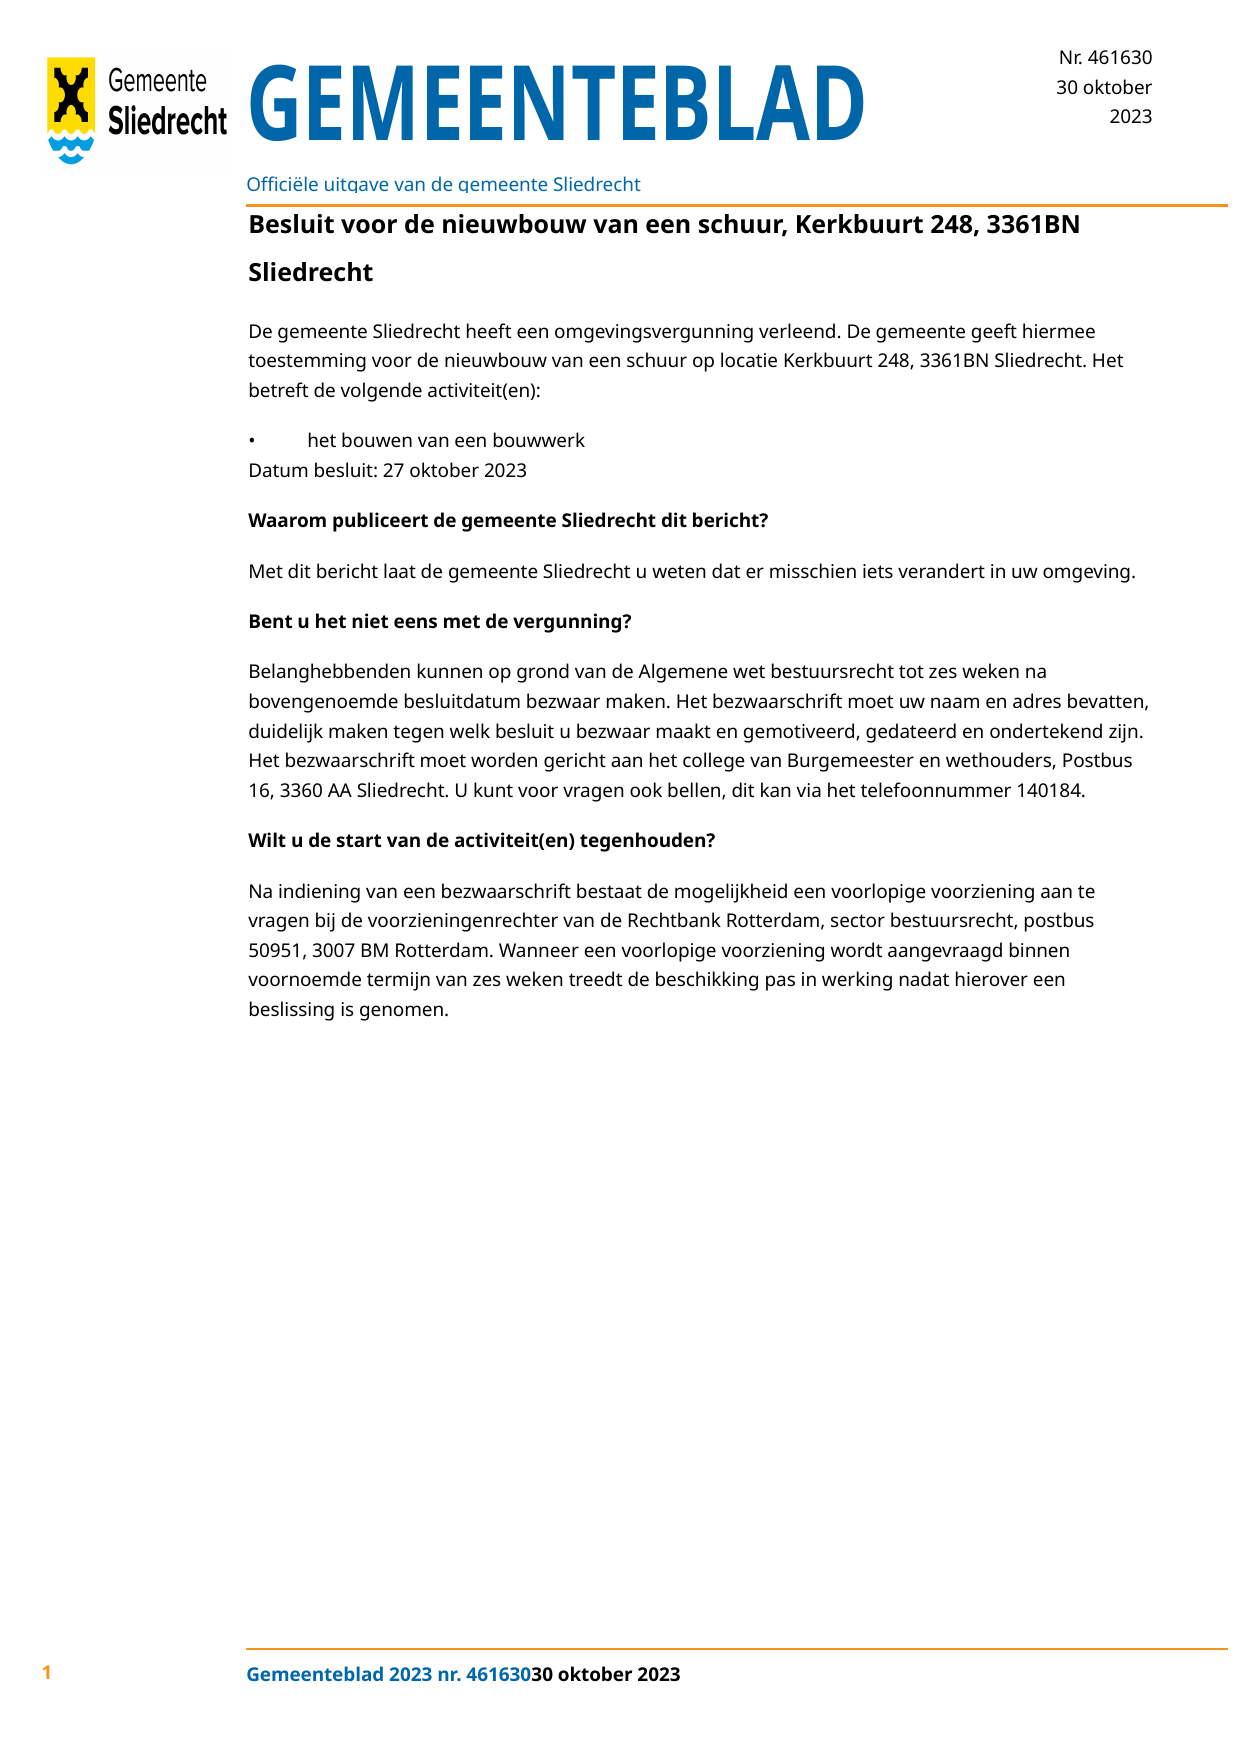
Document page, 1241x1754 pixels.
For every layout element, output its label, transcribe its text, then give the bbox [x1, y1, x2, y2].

text De gemeente Sliedrecht heeft een omgevingsvergunning verleend. De gemeente geeft hiermee toestemming voor de nieuwbouw van een schuur op locatie Kerkbuurt 248, 3361BN Sliedrecht. Het betreft de volgende activiteit(en): [248, 318, 1152, 403]
text Met dit bericht laat de gemeente Sliedrecht u weten dat er misschien iets verandert in uw omgeving. [248, 558, 1152, 584]
text Waarom publiceert de gemeente Sliedrecht dit bericht? [248, 507, 1152, 533]
picture [41, 47, 231, 172]
text Bent u het niet eens met de vergunning? [248, 608, 1152, 634]
text Besluit voor de nieuwbouw van een schuur, Kerkbuurt 248, 3361BN Sliedrecht [248, 207, 1152, 288]
text Wilt u de start van de activiteit(en) tegenhouden? [248, 827, 1152, 853]
text Datum besluit: 27 oktober 2023 [248, 457, 1152, 483]
text Na indiening van een bezwaarschrift bestaat de mogelijkheid een voorlopige voorziening aan te vragen bij de voorzieningenrechter van de Rechtbank Rotterdam, sector bestuursrecht, postbus 50951, 3007 BM Rotterdam. Wanneer een voorlopige voorziening wordt aangevraagd binnen voornoemde termijn van zes weken treedt de beschikking pas in werking nadat hierover een beslissing is genomen. [248, 878, 1152, 1022]
text Belanghebbenden kunnen op grond van de Algemene wet bestuursrecht tot zes weken na bovengenoemde besluitdatum bezwaar maken. Het bezwaarschrift moet uw naam en adres bevatten, duidelijk maken tegen welk besluit u bezwaar maakt en gemotiveerd, gedateerd en ondertekend zijn. Het bezwaarschrift moet worden gericht aan het college van Burgemeester en wethouders, Postbus 16, 3360 AA Sliedrecht. U kunt voor vragen ook bellen, dit kan via het telefoonnummer 140184. [248, 659, 1152, 803]
list het bouwen van een bouwwerk [248, 427, 1152, 453]
